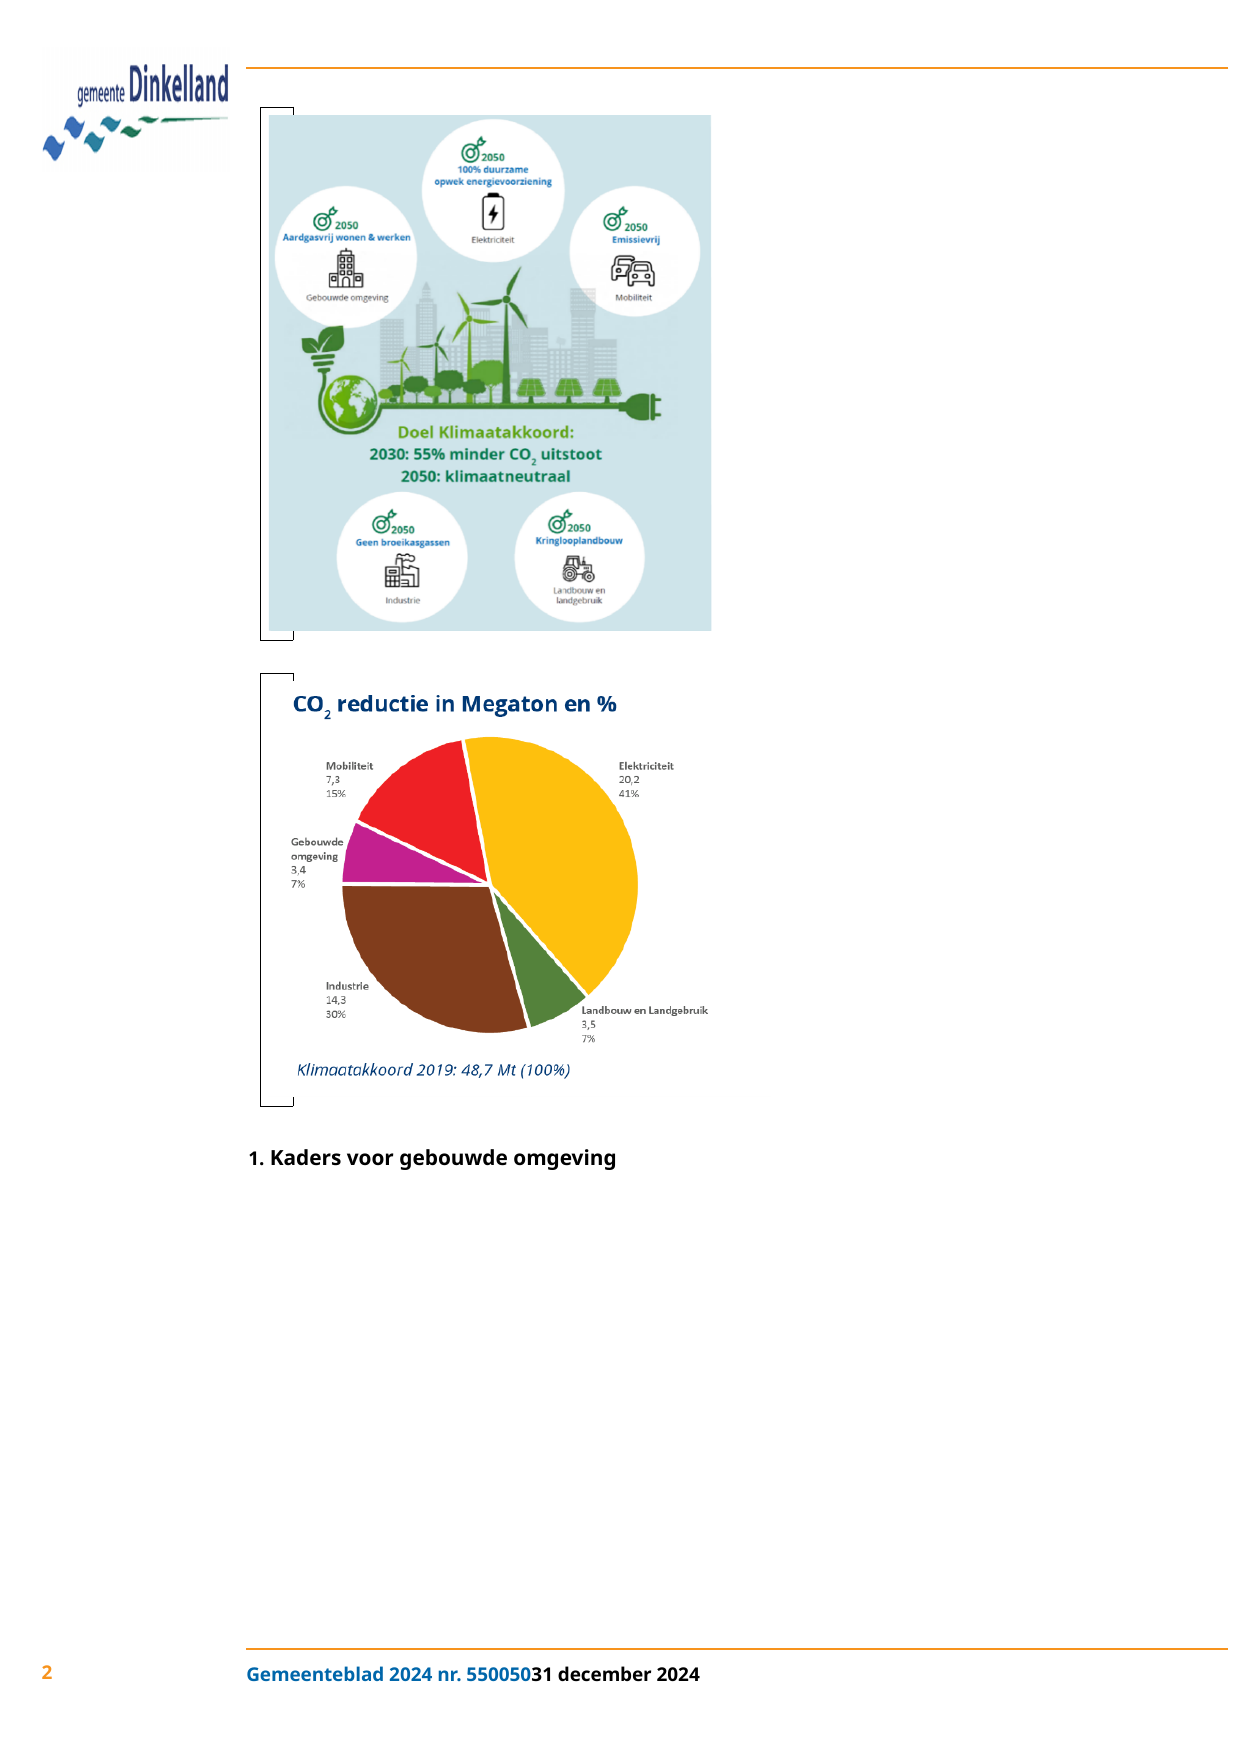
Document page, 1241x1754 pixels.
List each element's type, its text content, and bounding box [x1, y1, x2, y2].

picture [268, 681, 771, 1097]
picture [41, 47, 231, 172]
picture [268, 115, 712, 631]
text 1. Kaders voor gebouwde omgeving [248, 1143, 1152, 1172]
